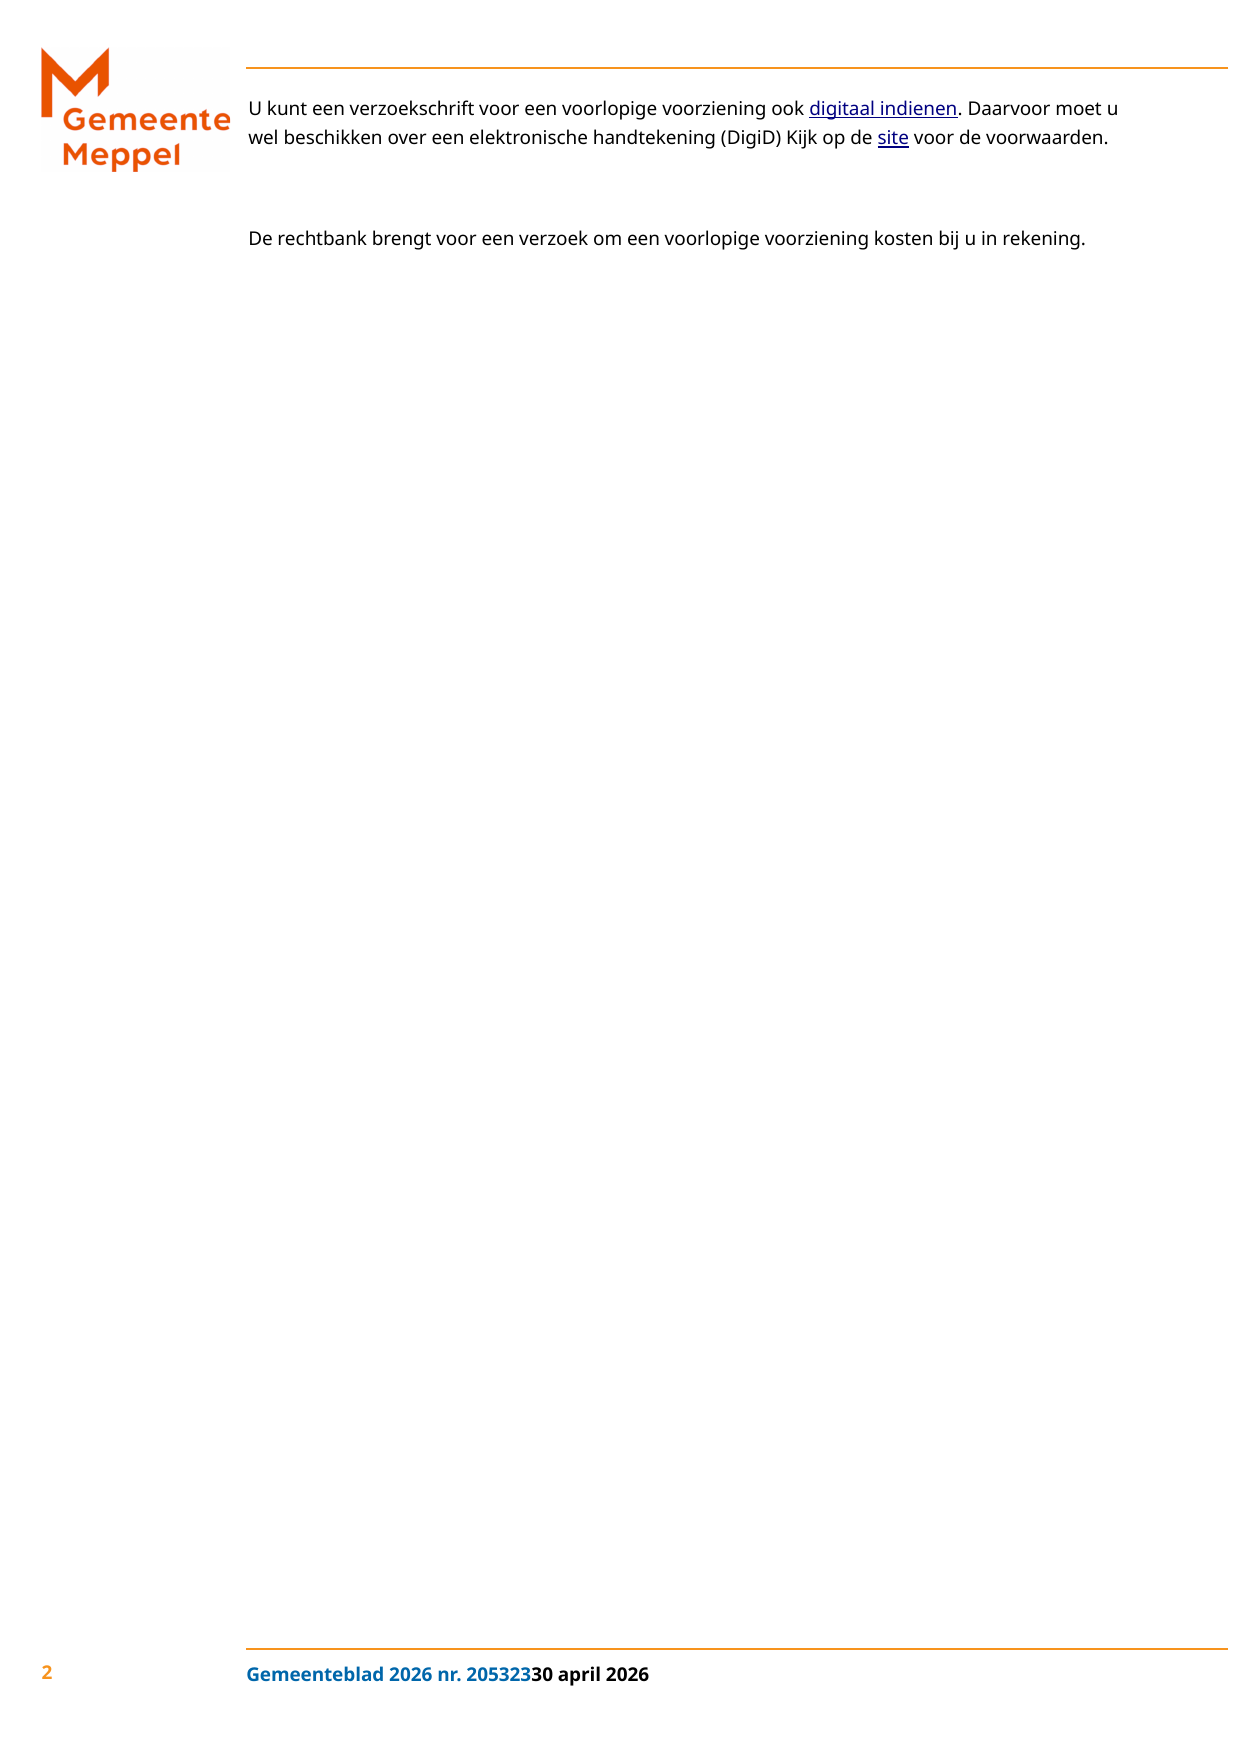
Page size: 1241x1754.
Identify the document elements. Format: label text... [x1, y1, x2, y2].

text De rechtbank brengt voor een verzoek om een voorlopige voorziening kosten bij u in rekening. [248, 225, 1152, 251]
text U kunt een verzoekschrift voor een voorlopige voorziening ook digitaal indienen. Daarvoor moet u wel beschikken over een elektronische handtekening (DigiD) Kijk op de site voor de voorwaarden. [248, 95, 1152, 150]
picture [41, 47, 231, 172]
